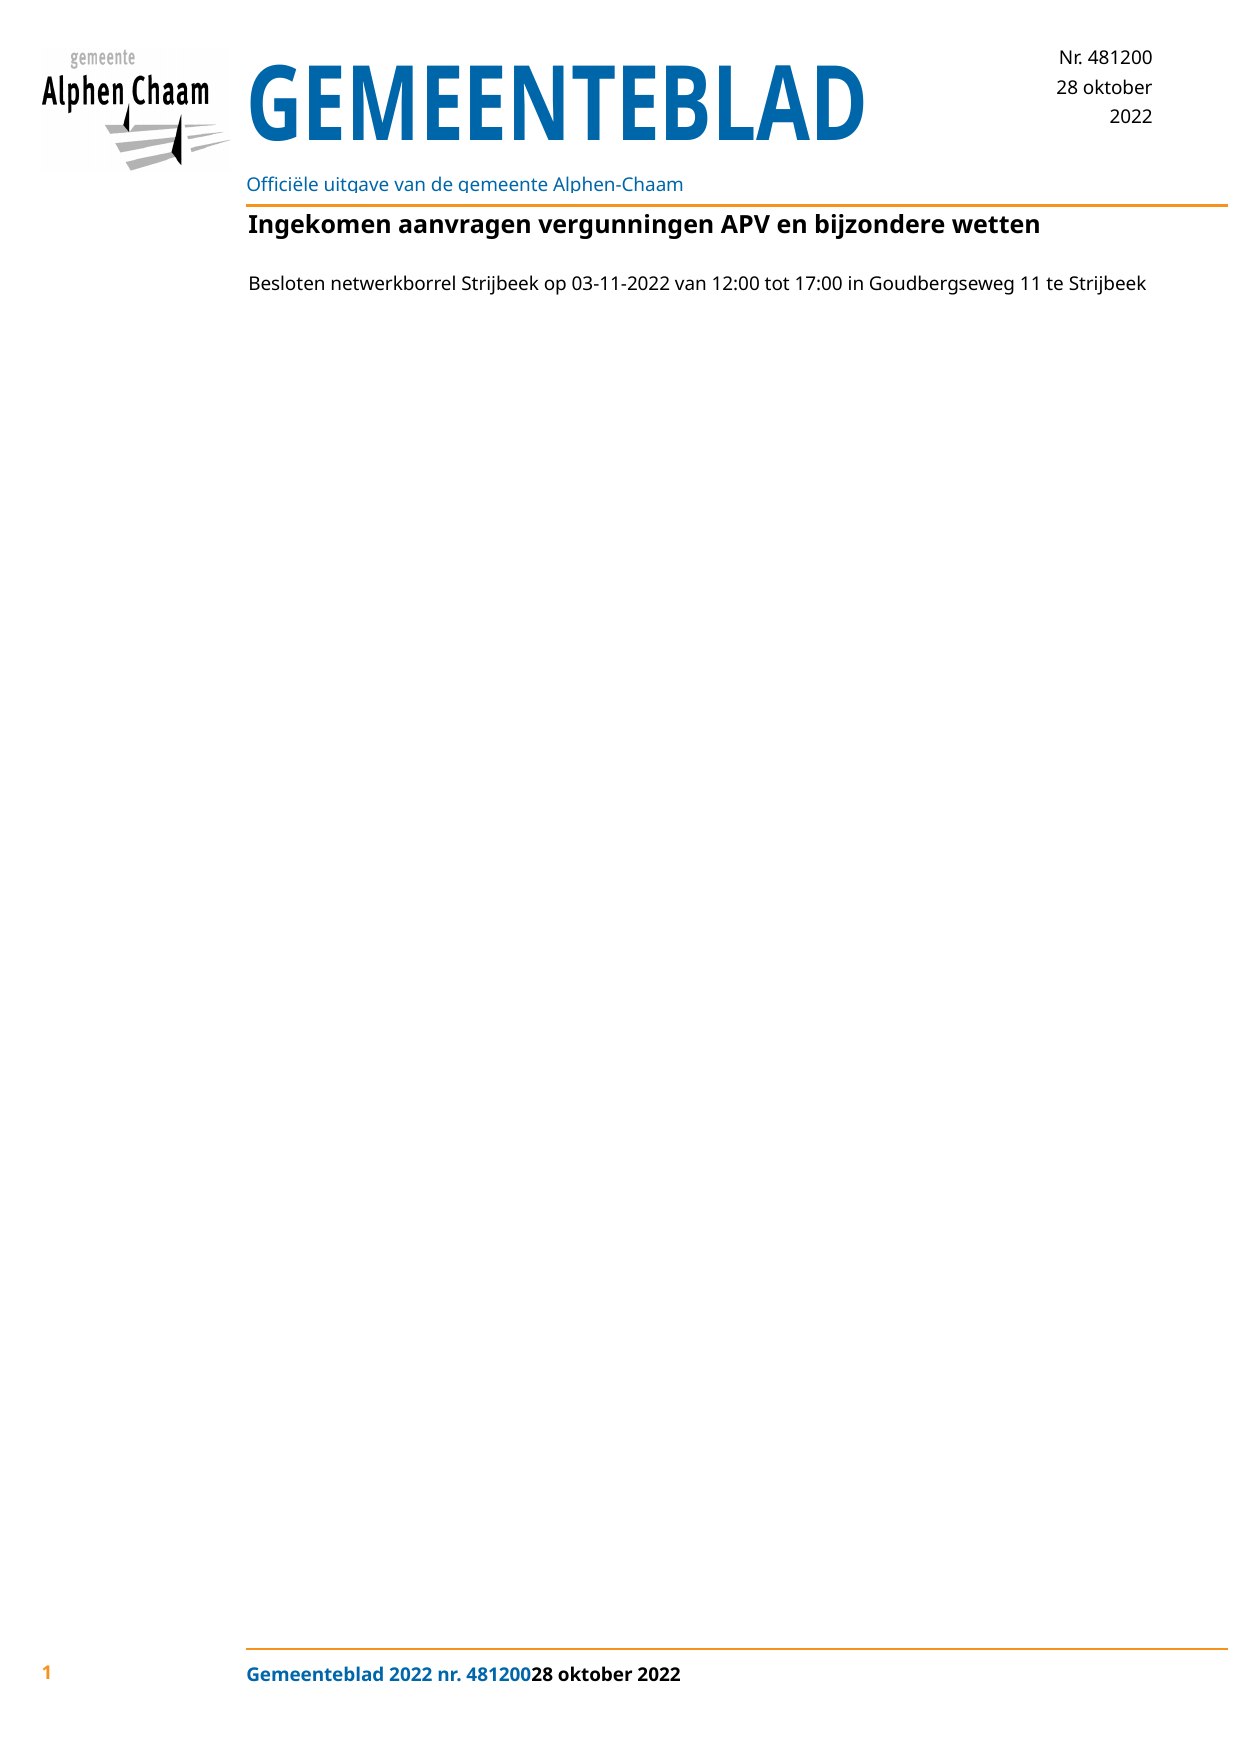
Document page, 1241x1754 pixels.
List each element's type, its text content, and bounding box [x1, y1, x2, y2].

text Ingekomen aanvragen vergunningen APV en bijzondere wetten [248, 207, 1152, 241]
text Besloten netwerkborrel Strijbeek op 03-11-2022 van 12:00 tot 17:00 in Goudbergseweg 11 te Strijbeek [248, 270, 1152, 296]
picture [41, 47, 231, 172]
